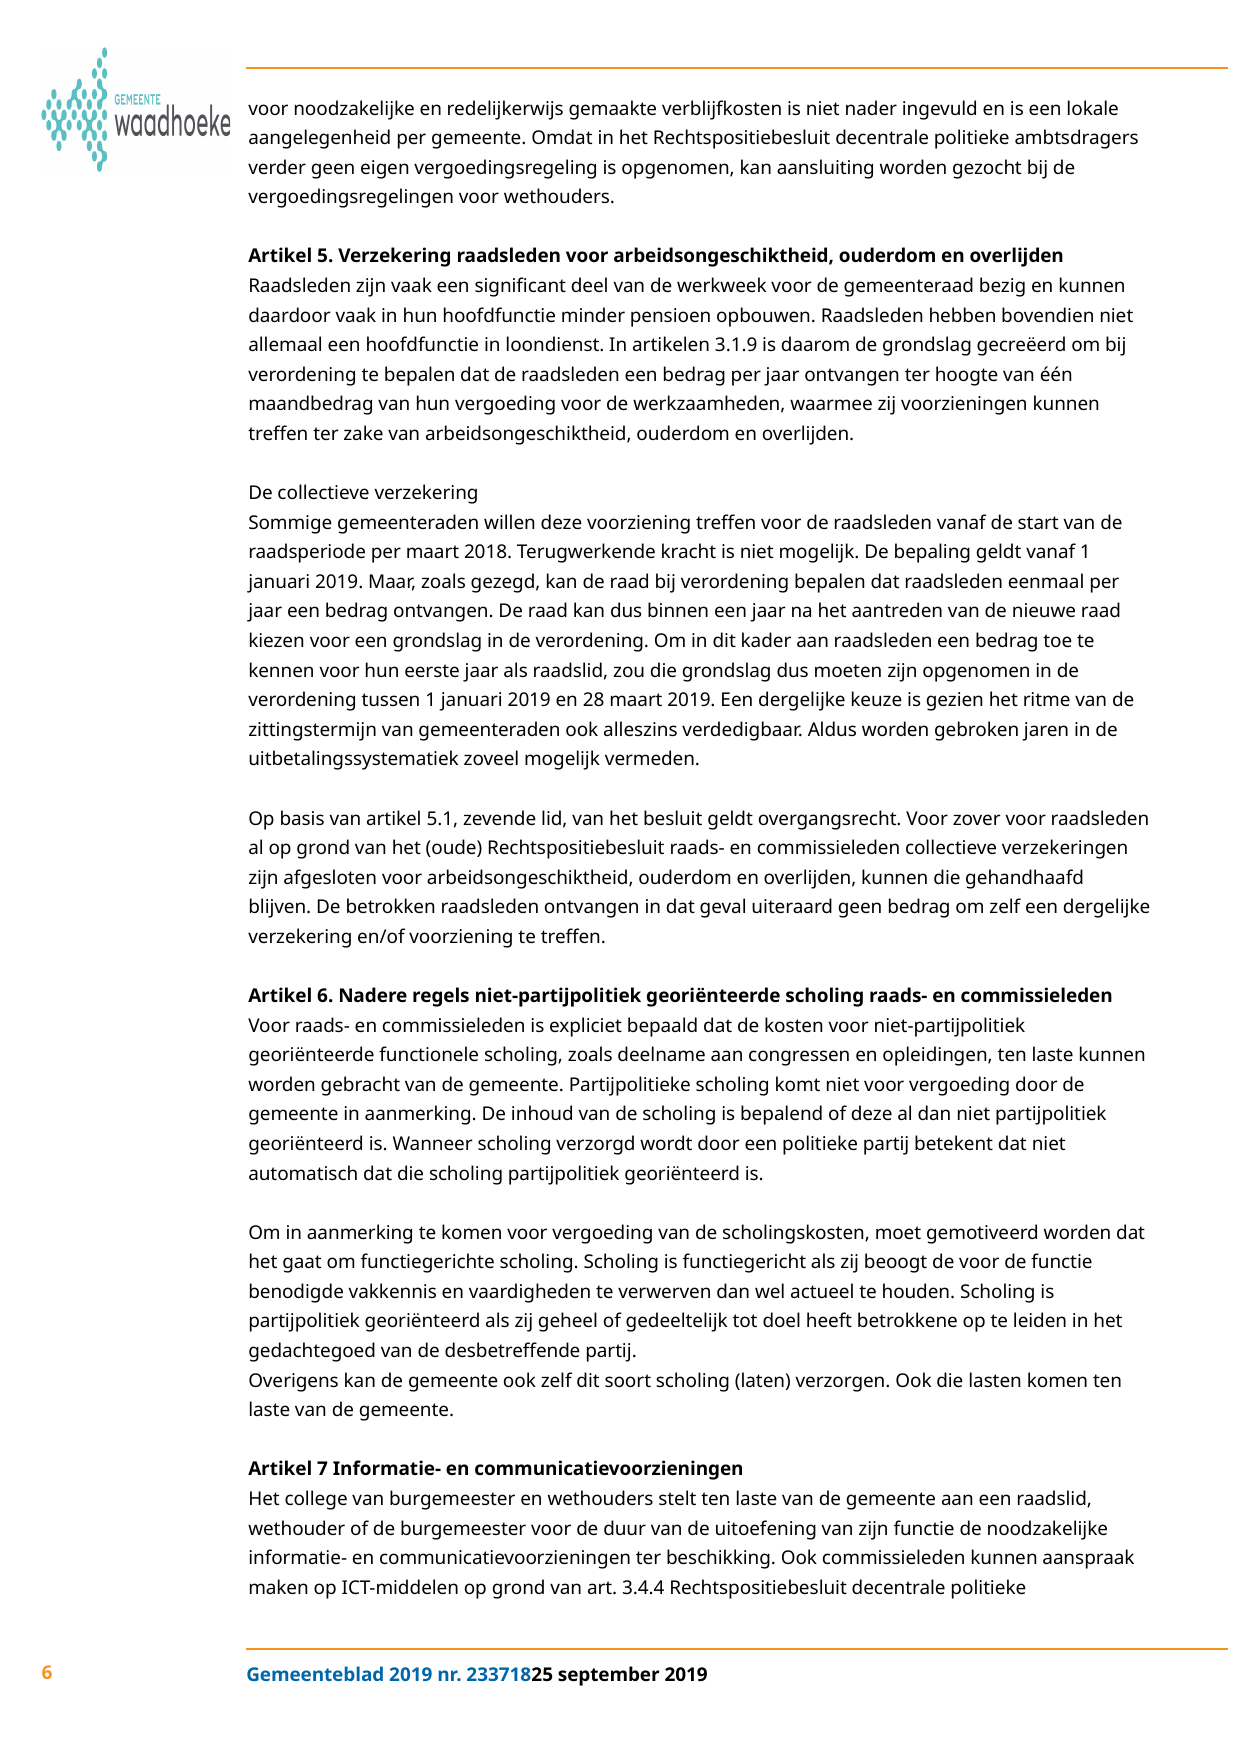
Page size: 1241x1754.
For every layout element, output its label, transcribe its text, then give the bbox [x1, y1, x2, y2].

text Om in aanmerking te komen voor vergoeding van de scholingskosten, moet gemotiveerd worden dat het gaat om functiegerichte scholing. Scholing is functiegericht als zij beoogt de voor de functie benodigde vakkennis en vaardigheden te verwerven dan wel actueel te houden. Scholing is partijpolitiek georiënteerd als zij geheel of gedeeltelijk tot doel heeft betrokkene op te leiden in het gedachtegoed van de desbetreffende partij. [248, 1219, 1152, 1363]
text De collectieve verzekering [248, 479, 1152, 505]
text voor noodzakelijke en redelijkerwijs gemaakte verblijfkosten is niet nader ingevuld en is een lokale aangelegenheid per gemeente. Omdat in het Rechtspositiebesluit decentrale politieke ambtsdragers verder geen eigen vergoedingsregeling is opgenomen, kan aansluiting worden gezocht bij de vergoedingsregelingen voor wethouders. [248, 95, 1152, 209]
text Sommige gemeenteraden willen deze voorziening treffen voor de raadsleden vanaf de start van de raadsperiode per maart 2018. Terugwerkende kracht is niet mogelijk. De bepaling geldt vanaf 1 [248, 509, 1152, 564]
picture [41, 47, 231, 172]
text januari 2019. Maar, zoals gezegd, kan de raad bij verordening bepalen dat raadsleden eenmaal per jaar een bedrag ontvangen. De raad kan dus binnen een jaar na het aantreden van de nieuwe raad kiezen voor een grondslag in de verordening. Om in dit kader aan raadsleden een bedrag toe te kennen voor hun eerste jaar als raadslid, zou die grondslag dus moeten zijn opgenomen in de verordening tussen 1 januari 2019 en 28 maart 2019. Een dergelijke keuze is gezien het ritme van de zittingstermijn van gemeenteraden ook alleszins verdedigbaar. Aldus worden gebroken jaren in de uitbetalingssystematiek zoveel mogelijk vermeden. [248, 568, 1152, 771]
text Artikel 6. Nadere regels niet-partijpolitiek georiënteerde scholing raads- en commissieleden [248, 982, 1152, 1008]
text Raadsleden zijn vaak een significant deel van de werkweek voor de gemeenteraad bezig en kunnen daardoor vaak in hun hoofdfunctie minder pensioen opbouwen. Raadsleden hebben bovendien niet allemaal een hoofdfunctie in loondienst. In artikelen 3.1.9 is daarom de grondslag gecreëerd om bij verordening te bepalen dat de raadsleden een bedrag per jaar ontvangen ter hoogte van één maandbedrag van hun vergoeding voor de werkzaamheden, waarmee zij voorzieningen kunnen treffen ter zake van arbeidsongeschiktheid, ouderdom en overlijden. [248, 272, 1152, 446]
text Artikel 5. Verzekering raadsleden voor arbeidsongeschiktheid, ouderdom en overlijden [248, 243, 1152, 268]
text Op basis van artikel 5.1, zevende lid, van het besluit geldt overgangsrecht. Voor zover voor raadsleden al op grond van het (oude) Rechtspositiebesluit raads- en commissieleden collectieve verzekeringen zijn afgesloten voor arbeidsongeschiktheid, ouderdom en overlijden, kunnen die gehandhaafd blijven. De betrokken raadsleden ontvangen in dat geval uiteraard geen bedrag om zelf een dergelijke verzekering en/of voorziening te treffen. [248, 805, 1152, 949]
text Overigens kan de gemeente ook zelf dit soort scholing (laten) verzorgen. Ook die lasten komen ten laste van de gemeente. [248, 1367, 1152, 1422]
text Het college van burgemeester en wethouders stelt ten laste van de gemeente aan een raadslid, wethouder of de burgemeester voor de duur van de uitoefening van zijn functie de noodzakelijke informatie- en communicatievoorzieningen ter beschikking. Ook commissieleden kunnen aanspraak maken op ICT-middelen op grond van art. 3.4.4 Rechtspositiebesluit decentrale politieke [248, 1485, 1152, 1600]
text Voor raads- en commissieleden is expliciet bepaald dat de kosten voor niet-partijpolitiek georiënteerde functionele scholing, zoals deelname aan congressen en opleidingen, ten laste kunnen worden gebracht van de gemeente. Partijpolitieke scholing komt niet voor vergoeding door de gemeente in aanmerking. De inhoud van de scholing is bepalend of deze al dan niet partijpolitiek georiënteerd is. Wanneer scholing verzorgd wordt door een politieke partij betekent dat niet automatisch dat die scholing partijpolitiek georiënteerd is. [248, 1012, 1152, 1186]
text Artikel 7 Informatie- en communicatievoorzieningen [248, 1456, 1152, 1481]
